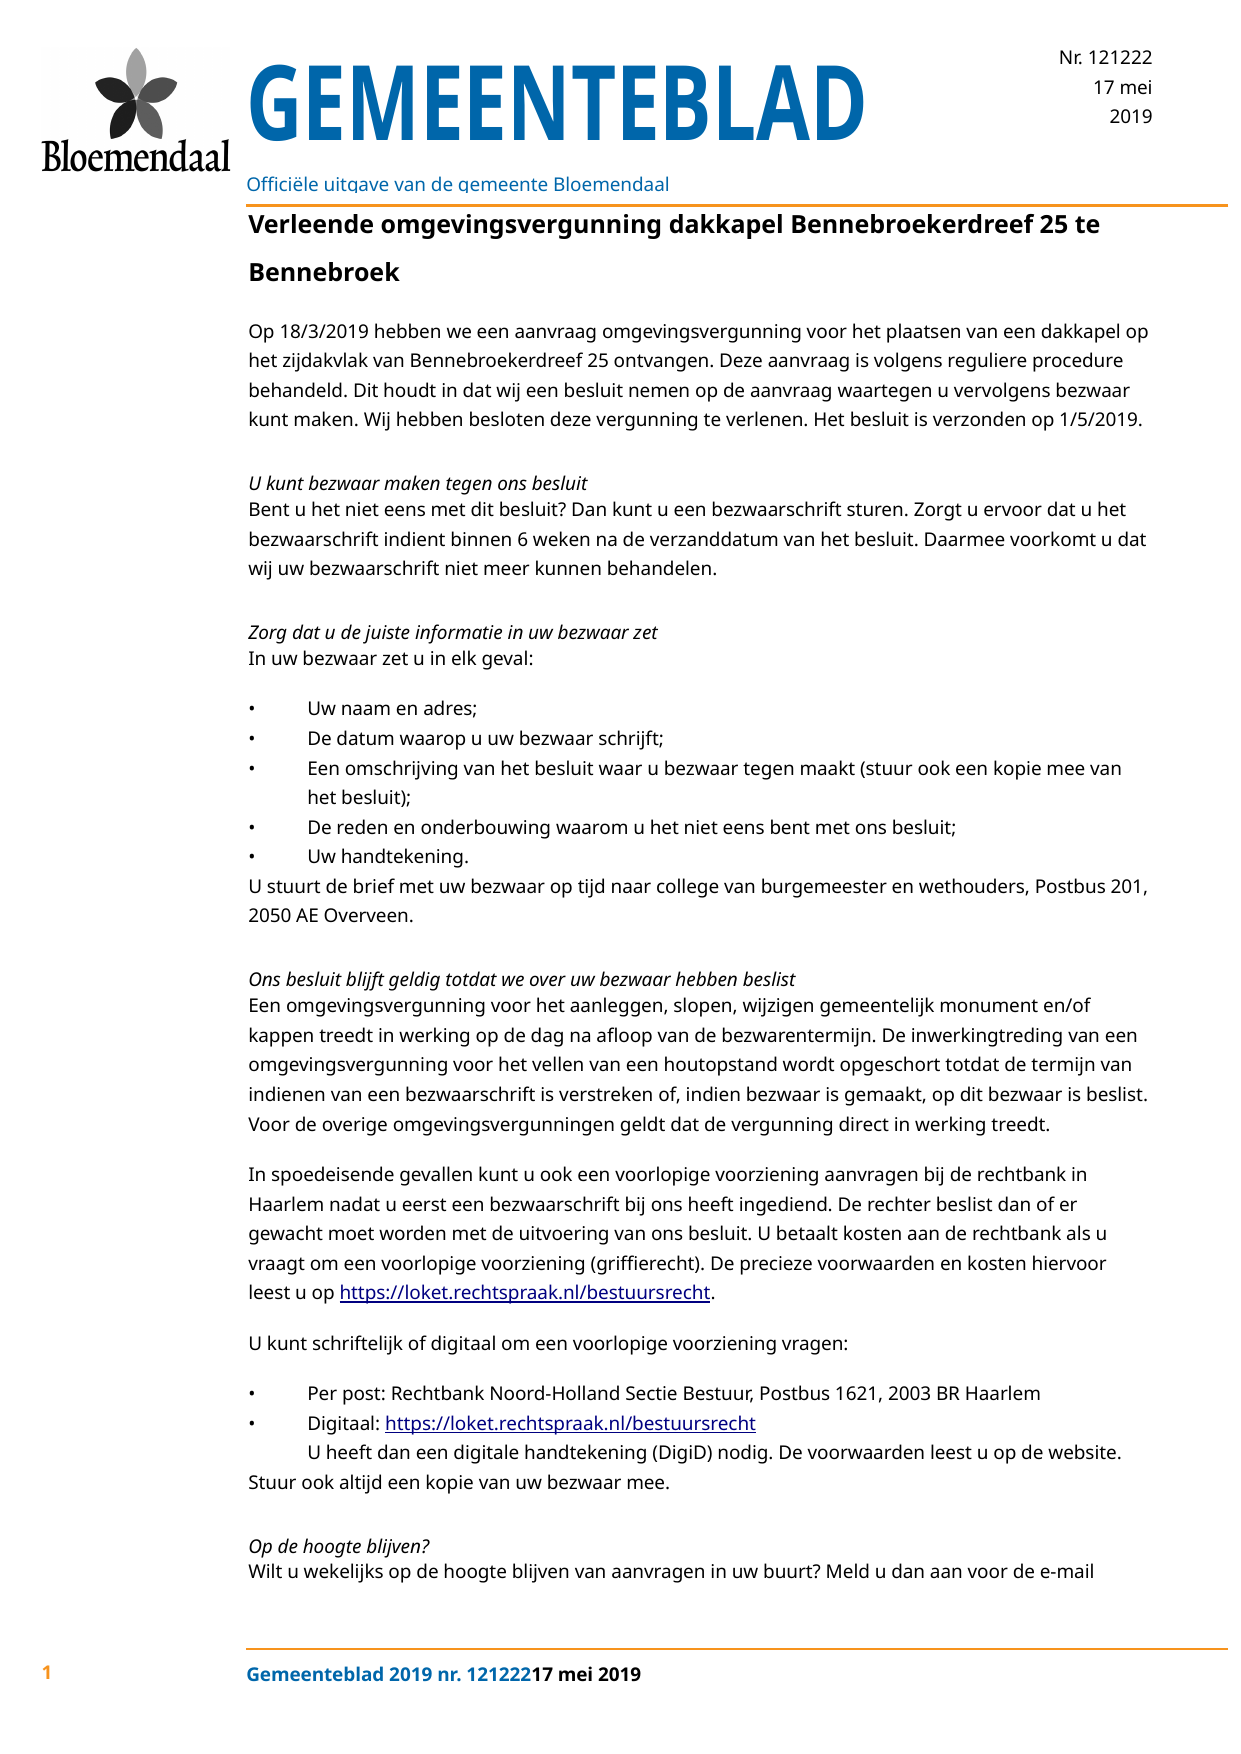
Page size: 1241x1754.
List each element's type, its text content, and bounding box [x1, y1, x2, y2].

list De datum waarop u uw bezwaar schrijft; [248, 725, 1152, 751]
list De reden en onderbouwing waarom u het niet eens bent met ons besluit; [248, 814, 1152, 840]
text In uw bezwaar zet u in elk geval: [248, 645, 1152, 671]
text U kunt bezwaar maken tegen ons besluit [248, 471, 1152, 496]
list Digitaal: https://loket.rechtspraak.nl/bestuursrecht [248, 1410, 1152, 1436]
list Uw naam en adres; [248, 696, 1152, 721]
text Bent u het niet eens met dit besluit? Dan kunt u een bezwaarschrift sturen. Zorgt u ervoor dat u het bezwaarschrift indient binnen 6 weken na de verzanddatum van het besluit. Daarmee voorkomt u dat wij uw bezwaarschrift niet meer kunnen behandelen. [248, 496, 1152, 581]
text Een omgevingsvergunning voor het aanleggen, slopen, wijzigen gemeentelijk monument en/of kappen treedt in werking op de dag na afloop van de bezwarentermijn. De inwerkingtreding van een omgevingsvergunning voor het vellen van een houtopstand wordt opgeschort totdat de termijn van indienen van een bezwaarschrift is verstreken of, indien bezwaar is gemaakt, op dit bezwaar is beslist. Voor de overige omgevingsvergunningen geldt dat de vergunning direct in werking treedt. [248, 992, 1152, 1136]
text Verleende omgevingsvergunning dakkapel Bennebroekerdreef 25 te Bennebroek [248, 207, 1152, 288]
text Op de hoogte blijven? [248, 1533, 1152, 1559]
text Stuur ook altijd een kopie van uw bezwaar mee. [248, 1469, 1152, 1495]
text Zorg dat u de juiste informatie in uw bezwaar zet [248, 619, 1152, 645]
text Wilt u wekelijks op de hoogte blijven van aanvragen in uw buurt? Meld u dan aan voor de e-mail [248, 1559, 1152, 1584]
text Ons besluit blijft geldig totdat we over uw bezwaar hebben beslist [248, 967, 1152, 992]
list Per post: Rechtbank Noord-Holland Sectie Bestuur, Postbus 1621, 2003 BR Haarlem [248, 1380, 1152, 1406]
picture [41, 47, 231, 172]
text U stuurt de brief met uw bezwaar op tijd naar college van burgemeester en wethouders, Postbus 201, 2050 AE Overveen. [248, 873, 1152, 928]
text U kunt schriftelijk of digitaal om een voorlopige voorziening vragen: [248, 1330, 1152, 1356]
list Een omschrijving van het besluit waar u bezwaar tegen maakt (stuur ook een kopie mee van het besluit); [248, 755, 1152, 810]
text Op 18/3/2019 hebben we een aanvraag omgevingsvergunning voor het plaatsen van een dakkapel op het zijdakvlak van Bennebroekerdreef 25 ontvangen. Deze aanvraag is volgens reguliere procedure behandeld. Dit houdt in dat wij een besluit nemen op de aanvraag waartegen u vervolgens bezwaar kunt maken. Wij hebben besloten deze vergunning te verlenen. Het besluit is verzonden op 1/5/2019. [248, 318, 1152, 432]
text In spoedeisende gevallen kunt u ook een voorlopige voorziening aanvragen bij de rechtbank in Haarlem nadat u eerst een bezwaarschrift bij ons heeft ingediend. De rechter beslist dan of er gewacht moet worden met de uitvoering van ons besluit. U betaalt kosten aan de rechtbank als u vraagt om een voorlopige voorziening (griffierecht). De precieze voorwaarden en kosten hiervoor leest u op https://loket.rechtspraak.nl/bestuursrecht. [248, 1161, 1152, 1305]
list U heeft dan een digitale handtekening (DigiD) nodig. De voorwaarden leest u op de website. [248, 1439, 1152, 1465]
list Uw handtekening. [248, 843, 1152, 869]
